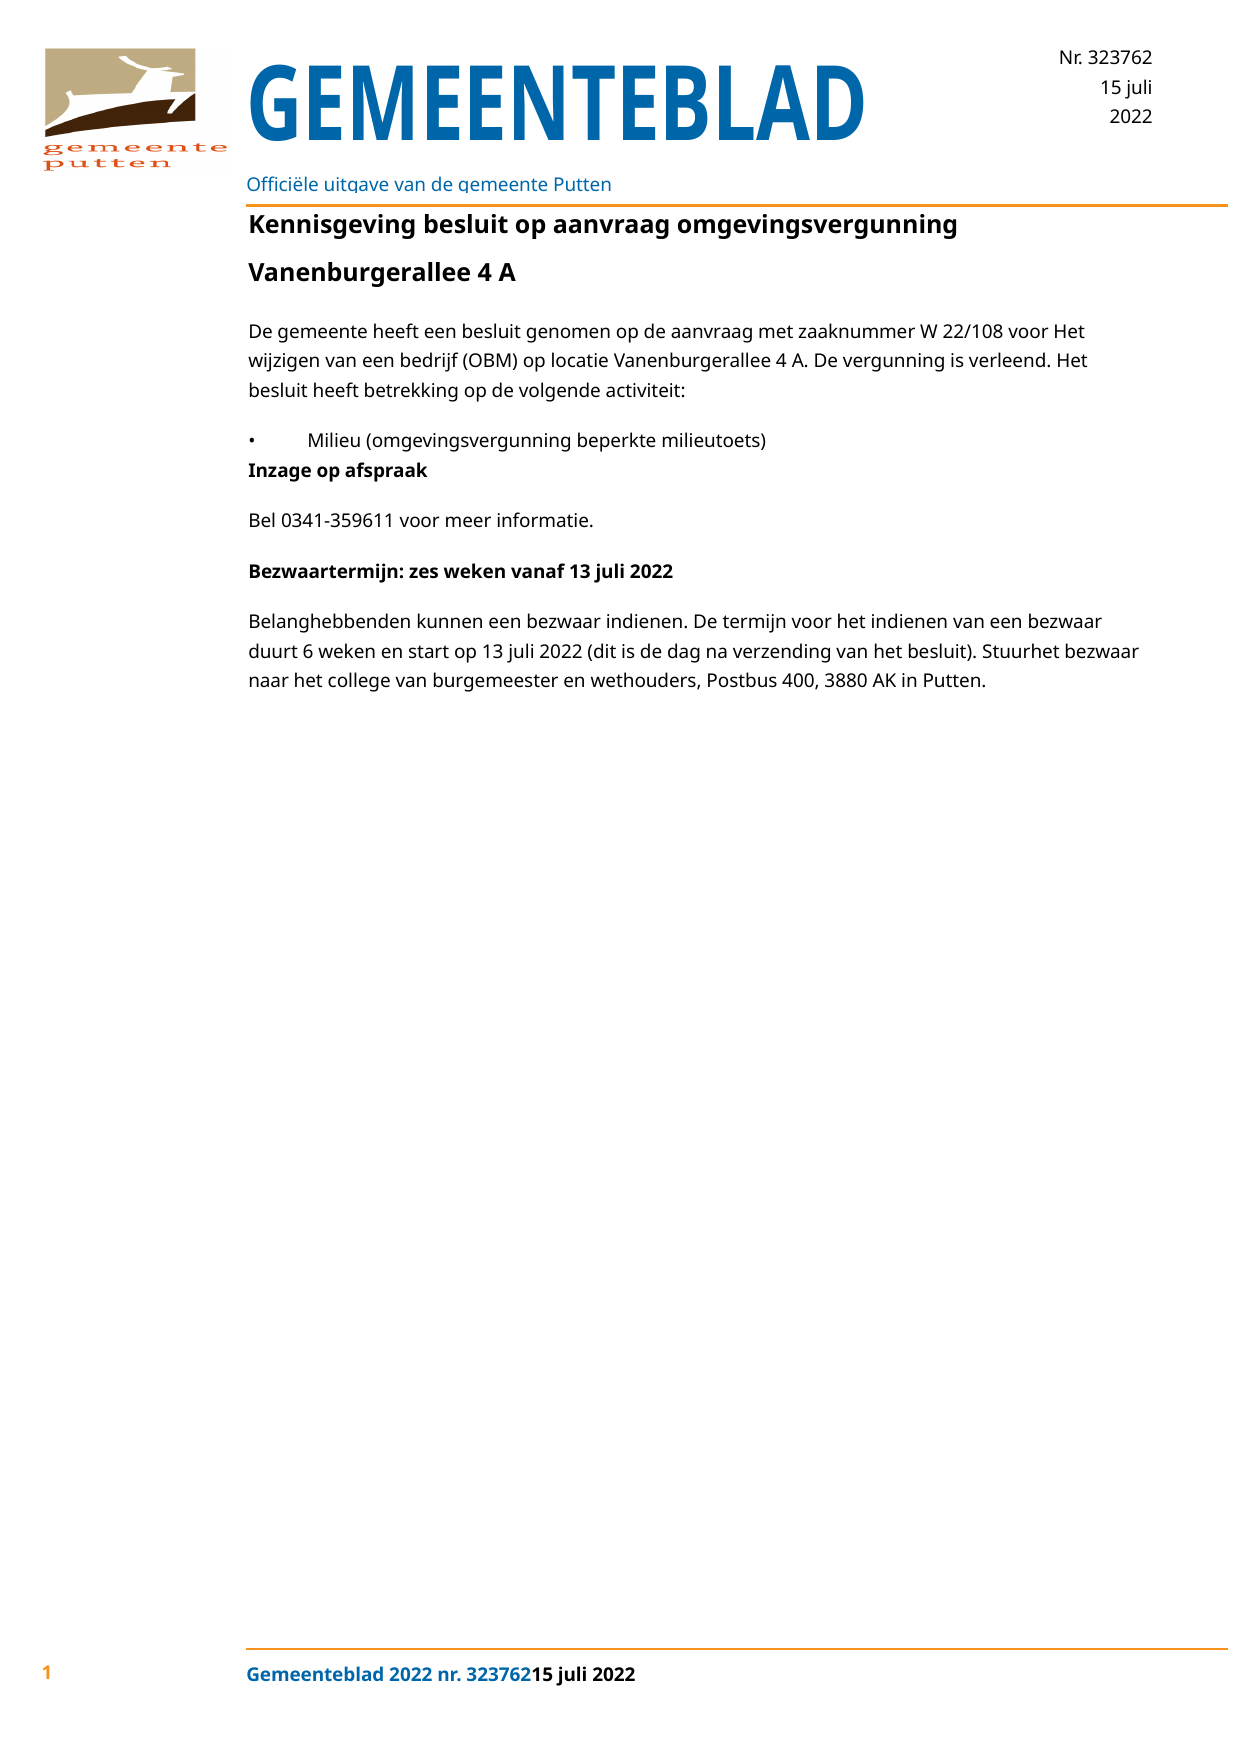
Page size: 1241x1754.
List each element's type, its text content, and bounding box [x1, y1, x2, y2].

text Belanghebbenden kunnen een bezwaar indienen. De termijn voor het indienen van een bezwaar duurt 6 weken en start op 13 juli 2022 (dit is de dag na verzending van het besluit). Stuurhet bezwaar naar het college van burgemeester en wethouders, Postbus 400, 3880 AK in Putten. [248, 608, 1152, 693]
text Bel 0341-359611 voor meer informatie. [248, 507, 1152, 533]
text Inzage op afspraak [248, 457, 1152, 483]
text Bezwaartermijn: zes weken vanaf 13 juli 2022 [248, 558, 1152, 584]
picture [41, 47, 231, 172]
text Kennisgeving besluit op aanvraag omgevingsvergunning Vanenburgerallee 4 A [248, 207, 1152, 288]
list Milieu (omgevingsvergunning beperkte milieutoets) [248, 427, 1152, 453]
text De gemeente heeft een besluit genomen op de aanvraag met zaaknummer W 22/108 voor Het wijzigen van een bedrijf (OBM) op locatie Vanenburgerallee 4 A. De vergunning is verleend. Het besluit heeft betrekking op de volgende activiteit: [248, 318, 1152, 403]
